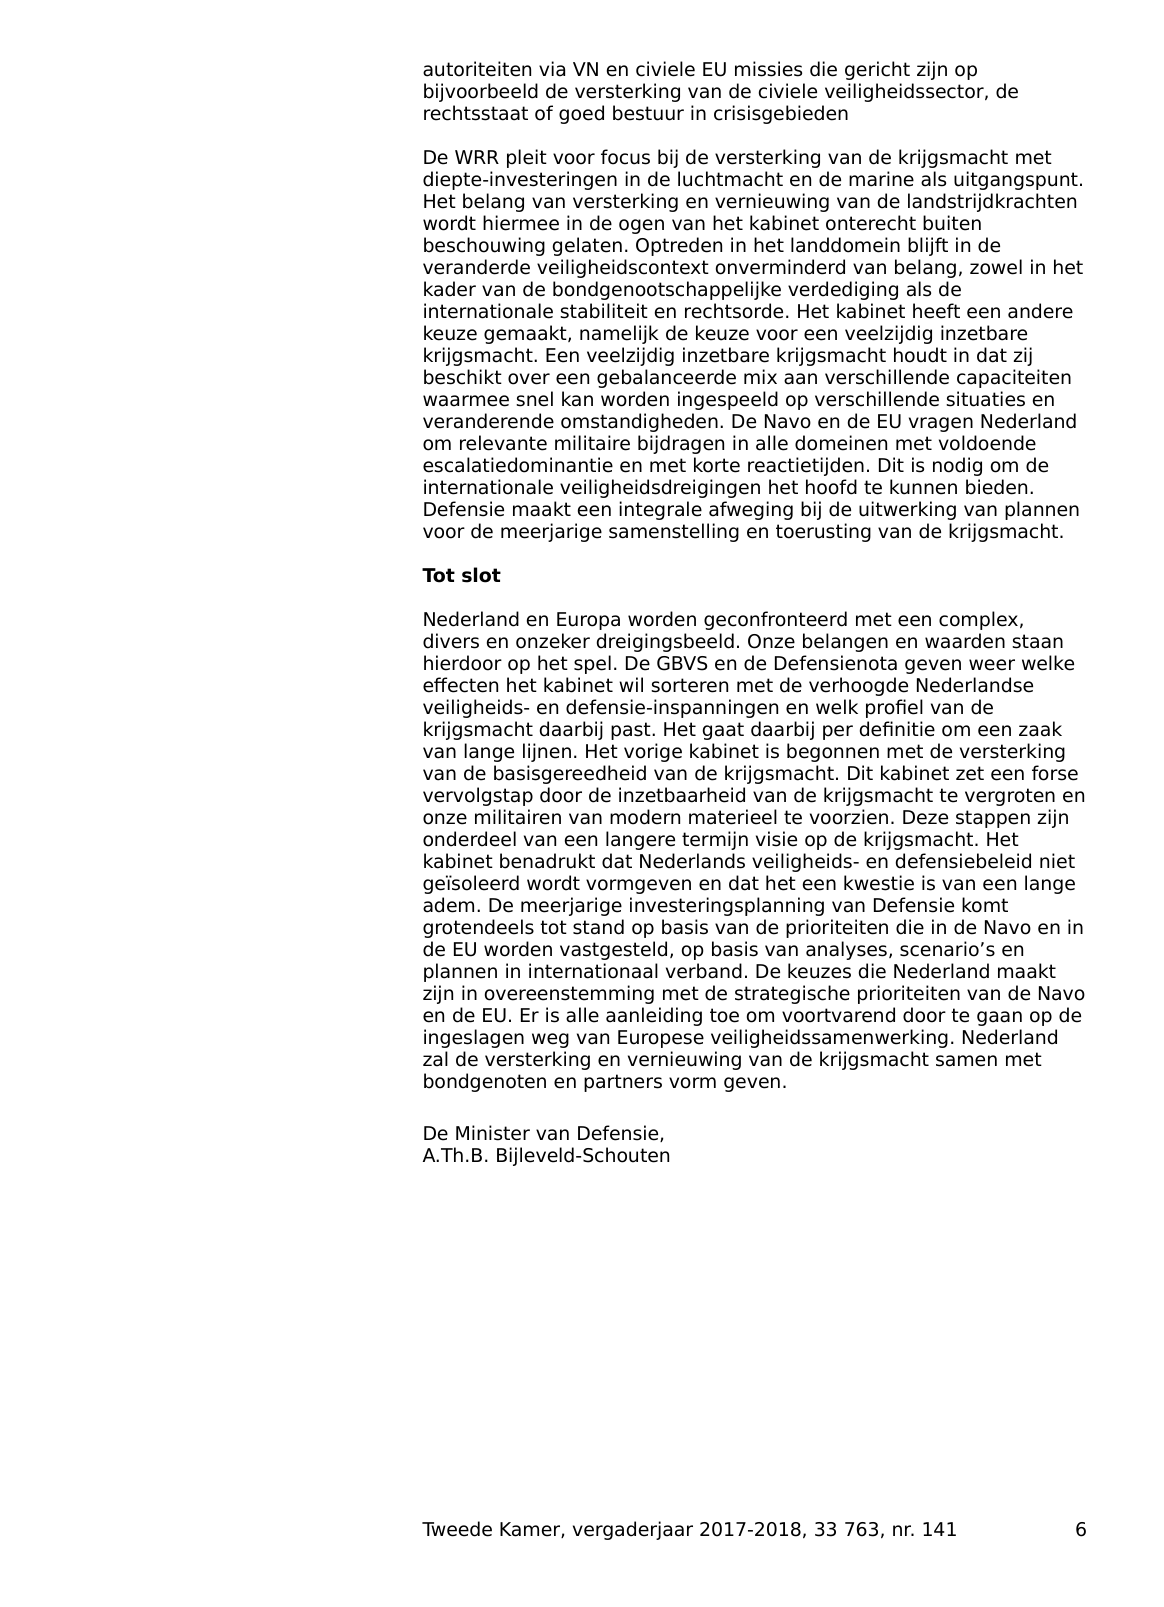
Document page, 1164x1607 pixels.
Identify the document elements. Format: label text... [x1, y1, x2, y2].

text autoriteiten via VN en civiele EU missies die gericht zijn op bijvoorbeeld de versterking van de civiele veiligheidssector, de rechtsstaat of goed bestuur in crisisgebieden [422, 59, 1087, 125]
text De Minister van Defensie, A.Th.B. Bijleveld-Schouten [422, 1123, 1087, 1167]
text Nederland en Europa worden geconfronteerd met een complex, divers en onzeker dreigingsbeeld. Onze belangen en waarden staan hierdoor op het spel. De GBVS en de Defensienota geven weer welke effecten het kabinet wil sorteren met de verhoogde Nederlandse veiligheids- en defensie-inspanningen en welk profiel van de krijgsmacht daarbij past. Het gaat daarbij per definitie om een zaak van lange lijnen. Het vorige kabinet is begonnen met de versterking van de basisgereedheid van de krijgsmacht. Dit kabinet zet een forse vervolgstap door de inzetbaarheid van de krijgsmacht te vergroten en onze militairen van modern materieel te voorzien. Deze stappen zijn onderdeel van een langere termijn visie op de krijgsmacht. Het kabinet benadrukt dat Nederlands veiligheids- en defensiebeleid niet geïsoleerd wordt vormgeven en dat het een kwestie is van een lange adem. De meerjarige investeringsplanning van Defensie komt grotendeels tot stand op basis van de prioriteiten die in de Navo en in de EU worden vastgesteld, op basis van analyses, scenario’s en plannen in internationaal verband. De keuzes die Nederland maakt zijn in overeenstemming met de strategische prioriteiten van de Navo en de EU. Er is alle aanleiding toe om voortvarend door te gaan op de ingeslagen weg van Europese veiligheidssamenwerking. Nederland zal de versterking en vernieuwing van de krijgsmacht samen met bondgenoten en partners vorm geven. [422, 609, 1087, 1093]
text De WRR pleit voor focus bij de versterking van de krijgsmacht met diepte-investeringen in de luchtmacht en de marine als uitgangspunt. Het belang van versterking en vernieuwing van de landstrijdkrachten wordt hiermee in de ogen van het kabinet onterecht buiten beschouwing gelaten. Optreden in het landdomein blijft in de veranderde veiligheidscontext onverminderd van belang, zowel in het kader van de bondgenootschappelijke verdediging als de internationale stabiliteit en rechtsorde. Het kabinet heeft een andere keuze gemaakt, namelijk de keuze voor een veelzijdig inzetbare krijgsmacht. Een veelzijdig inzetbare krijgsmacht houdt in dat zij beschikt over een gebalanceerde mix aan verschillende capaciteiten waarmee snel kan worden ingespeeld op verschillende situaties en veranderende omstandigheden. De Navo en de EU vragen Nederland om relevante militaire bijdragen in alle domeinen met voldoende escalatiedominantie en met korte reactietijden. Dit is nodig om de internationale veiligheidsdreigingen het hoofd te kunnen bieden. Defensie maakt een integrale afweging bij de uitwerking van plannen voor de meerjarige samenstelling en toerusting van de krijgsmacht. [422, 147, 1087, 543]
subtitle Tot slot [422, 565, 1087, 587]
